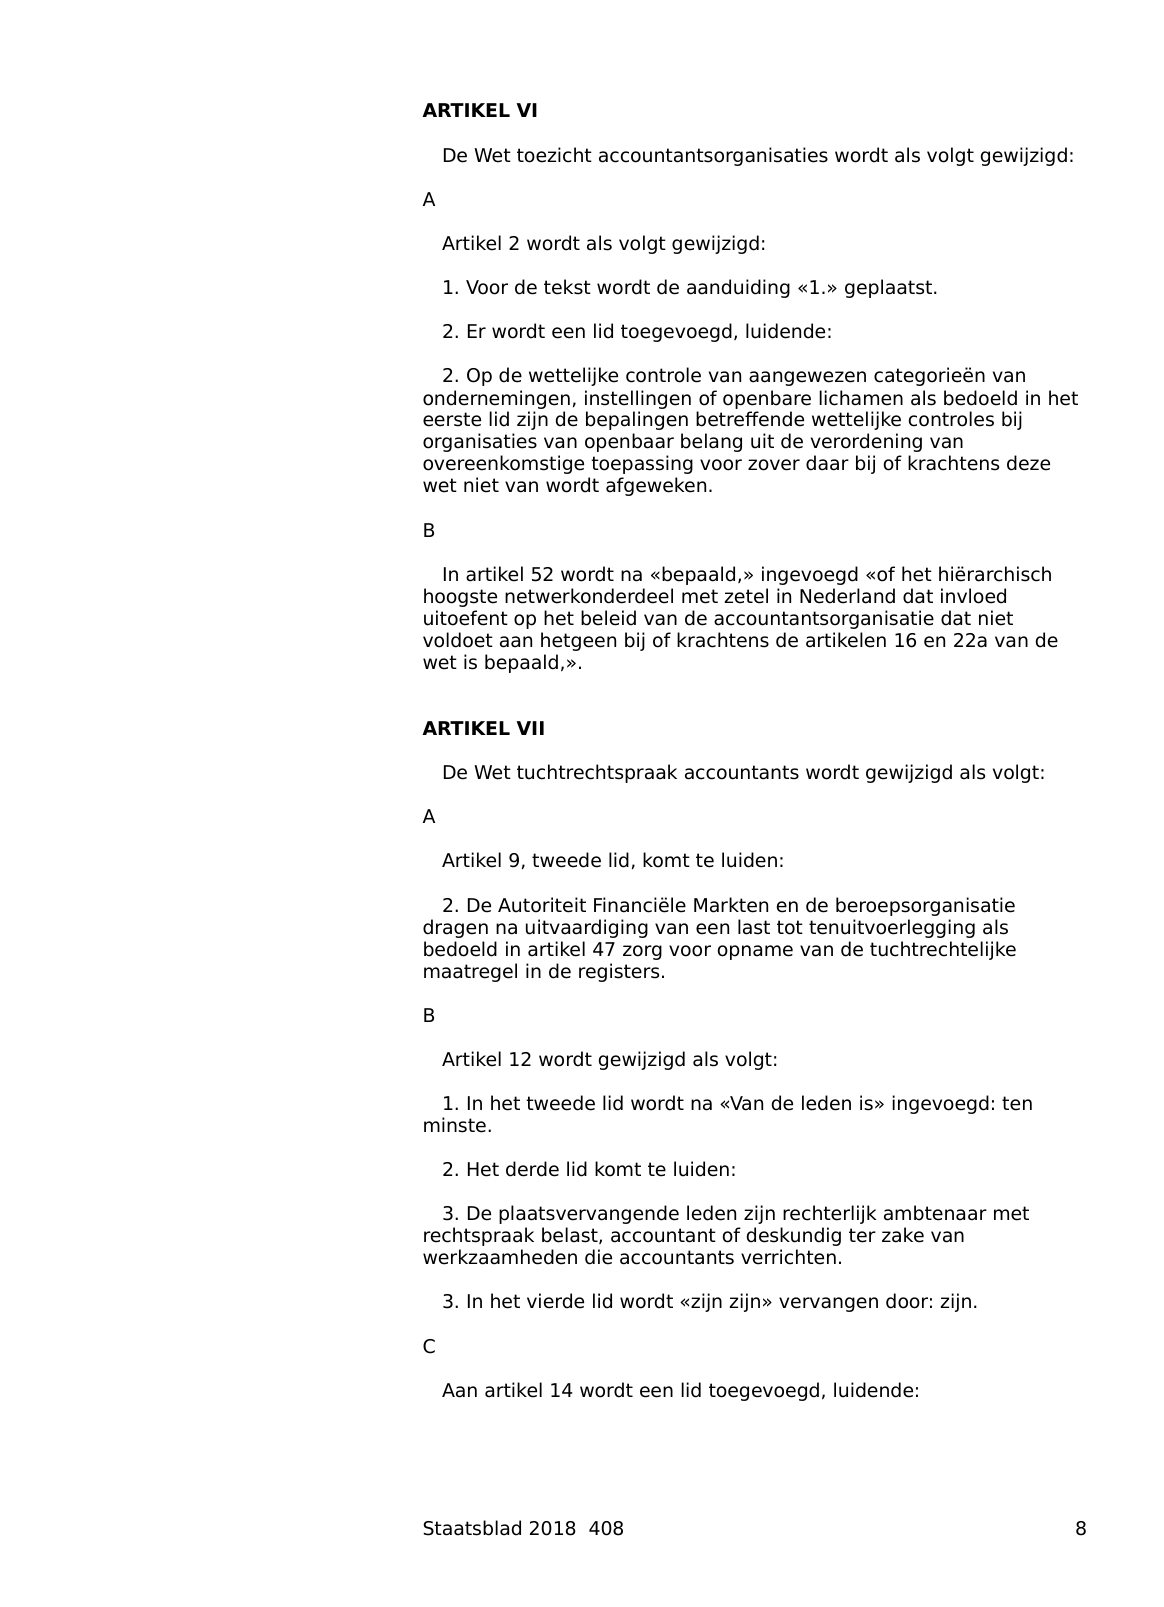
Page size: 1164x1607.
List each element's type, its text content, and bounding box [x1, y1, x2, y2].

text B [422, 519, 1087, 541]
text A [422, 189, 1087, 211]
text Artikel 2 wordt als volgt gewijzigd: [422, 233, 1087, 255]
text 2. Op de wettelijke controle van aangewezen categorieën van ondernemingen, instellingen of openbare lichamen als bedoeld in het eerste lid zijn de bepalingen betreffende wettelijke controles bij organisaties van openbaar belang uit de verordening van overeenkomstige toepassing voor zover daar bij of krachtens deze wet niet van wordt afgeweken. [422, 365, 1087, 497]
subtitle ARTIKEL VII [422, 718, 1087, 740]
text 1. Voor de tekst wordt de aanduiding «1.» geplaatst. [422, 277, 1087, 299]
text 3. De plaatsvervangende leden zijn rechterlijk ambtenaar met rechtspraak belast, accountant of deskundig ter zake van werkzaamheden die accountants verrichten. [422, 1203, 1087, 1269]
text A [422, 806, 1087, 828]
text 1. In het tweede lid wordt na «Van de leden is» ingevoegd: ten minste. [422, 1093, 1087, 1137]
text In artikel 52 wordt na «bepaald,» ingevoegd «of het hiërarchisch hoogste netwerkonderdeel met zetel in Nederland dat invloed uitoefent op het beleid van de accountantsorganisatie dat niet voldoet aan hetgeen bij of krachtens de artikelen 16 en 22a van de wet is bepaald,». [422, 564, 1087, 673]
text Artikel 12 wordt gewijzigd als volgt: [422, 1049, 1087, 1071]
text 3. In het vierde lid wordt «zijn zijn» vervangen door: zijn. [422, 1291, 1087, 1313]
text 2. Er wordt een lid toegevoegd, luidende: [422, 321, 1087, 343]
text C [422, 1336, 1087, 1358]
text 2. Het derde lid komt te luiden: [422, 1159, 1087, 1181]
text Aan artikel 14 wordt een lid toegevoegd, luidende: [422, 1380, 1087, 1402]
text De Wet tuchtrechtspraak accountants wordt gewijzigd als volgt: [422, 762, 1087, 784]
text Artikel 9, tweede lid, komt te luiden: [422, 850, 1087, 872]
text 2. De Autoriteit Financiële Markten en de beroepsorganisatie dragen na uitvaardiging van een last tot tenuitvoerlegging als bedoeld in artikel 47 zorg voor opname van de tuchtrechtelijke maatregel in de registers. [422, 894, 1087, 982]
text B [422, 1005, 1087, 1027]
text De Wet toezicht accountantsorganisaties wordt als volgt gewijzigd: [422, 144, 1087, 167]
subtitle ARTIKEL VI [422, 100, 1087, 122]
